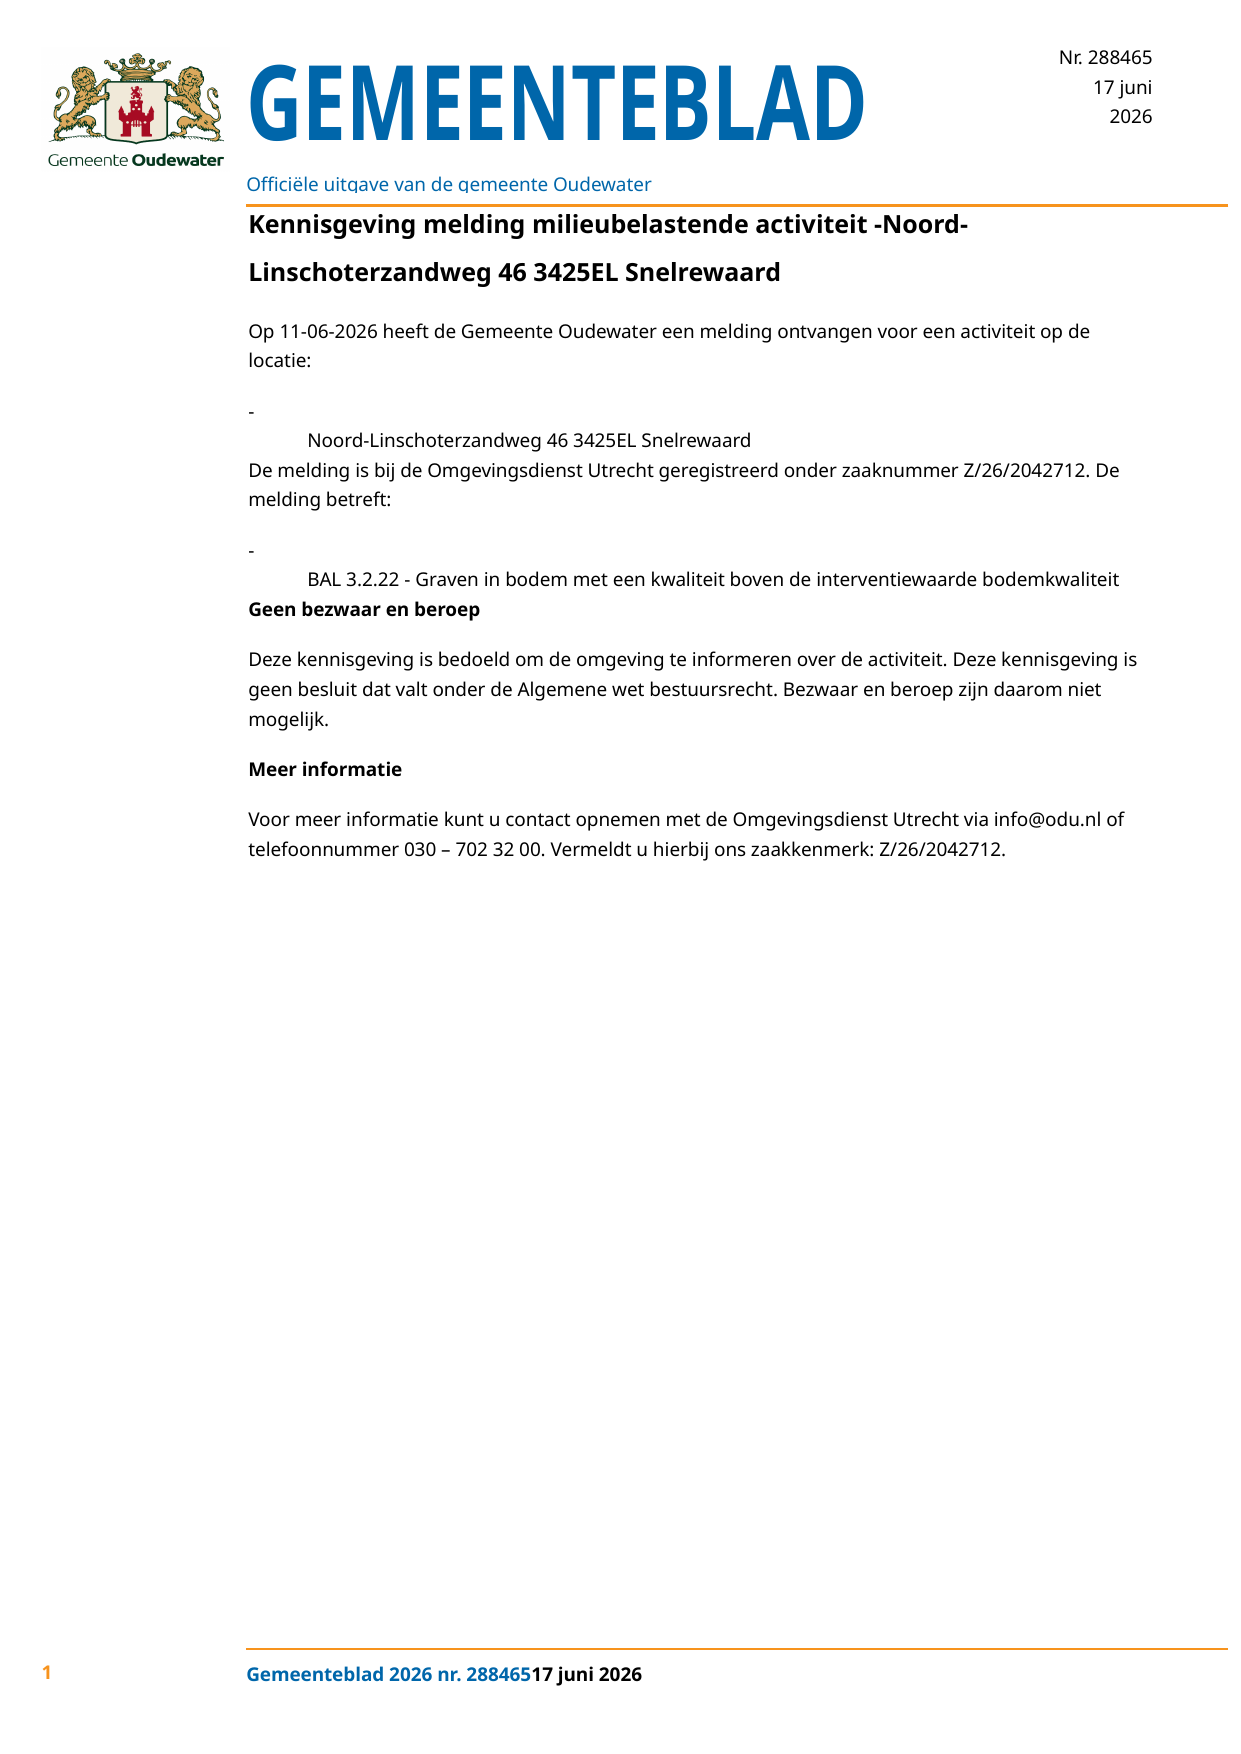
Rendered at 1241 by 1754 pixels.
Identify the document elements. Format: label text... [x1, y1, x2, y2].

text Kennisgeving melding milieubelastende activiteit -Noord-Linschoterzandweg 46 3425EL Snelrewaard [248, 207, 1152, 288]
list BAL 3.2.22 - Graven in bodem met een kwaliteit boven de interventiewaarde bodemkwaliteit [248, 567, 1152, 592]
text Geen bezwaar en beroep [248, 596, 1152, 622]
text Op 11-06-2026 heeft de Gemeente Oudewater een melding ontvangen voor een activiteit op de locatie: [248, 318, 1152, 373]
list Noord-Linschoterzandweg 46 3425EL Snelrewaard [248, 427, 1152, 453]
text Meer informatie [248, 756, 1152, 782]
text Voor meer informatie kunt u contact opnemen met de Omgevingsdienst Utrecht via info@odu.nl of telefoonnummer 030 – 702 32 00. Vermeldt u hierbij ons zaakkenmerk: Z/26/2042712. [248, 807, 1152, 862]
text De melding is bij de Omgevingsdienst Utrecht geregistreerd onder zaaknummer Z/26/2042712. De melding betreft: [248, 457, 1152, 512]
text Deze kennisgeving is bedoeld om de omgeving te informeren over de activiteit. Deze kennisgeving is geen besluit dat valt onder de Algemene wet bestuursrecht. Bezwaar en beroep zijn daarom niet mogelijk. [248, 647, 1152, 732]
picture [41, 47, 231, 172]
